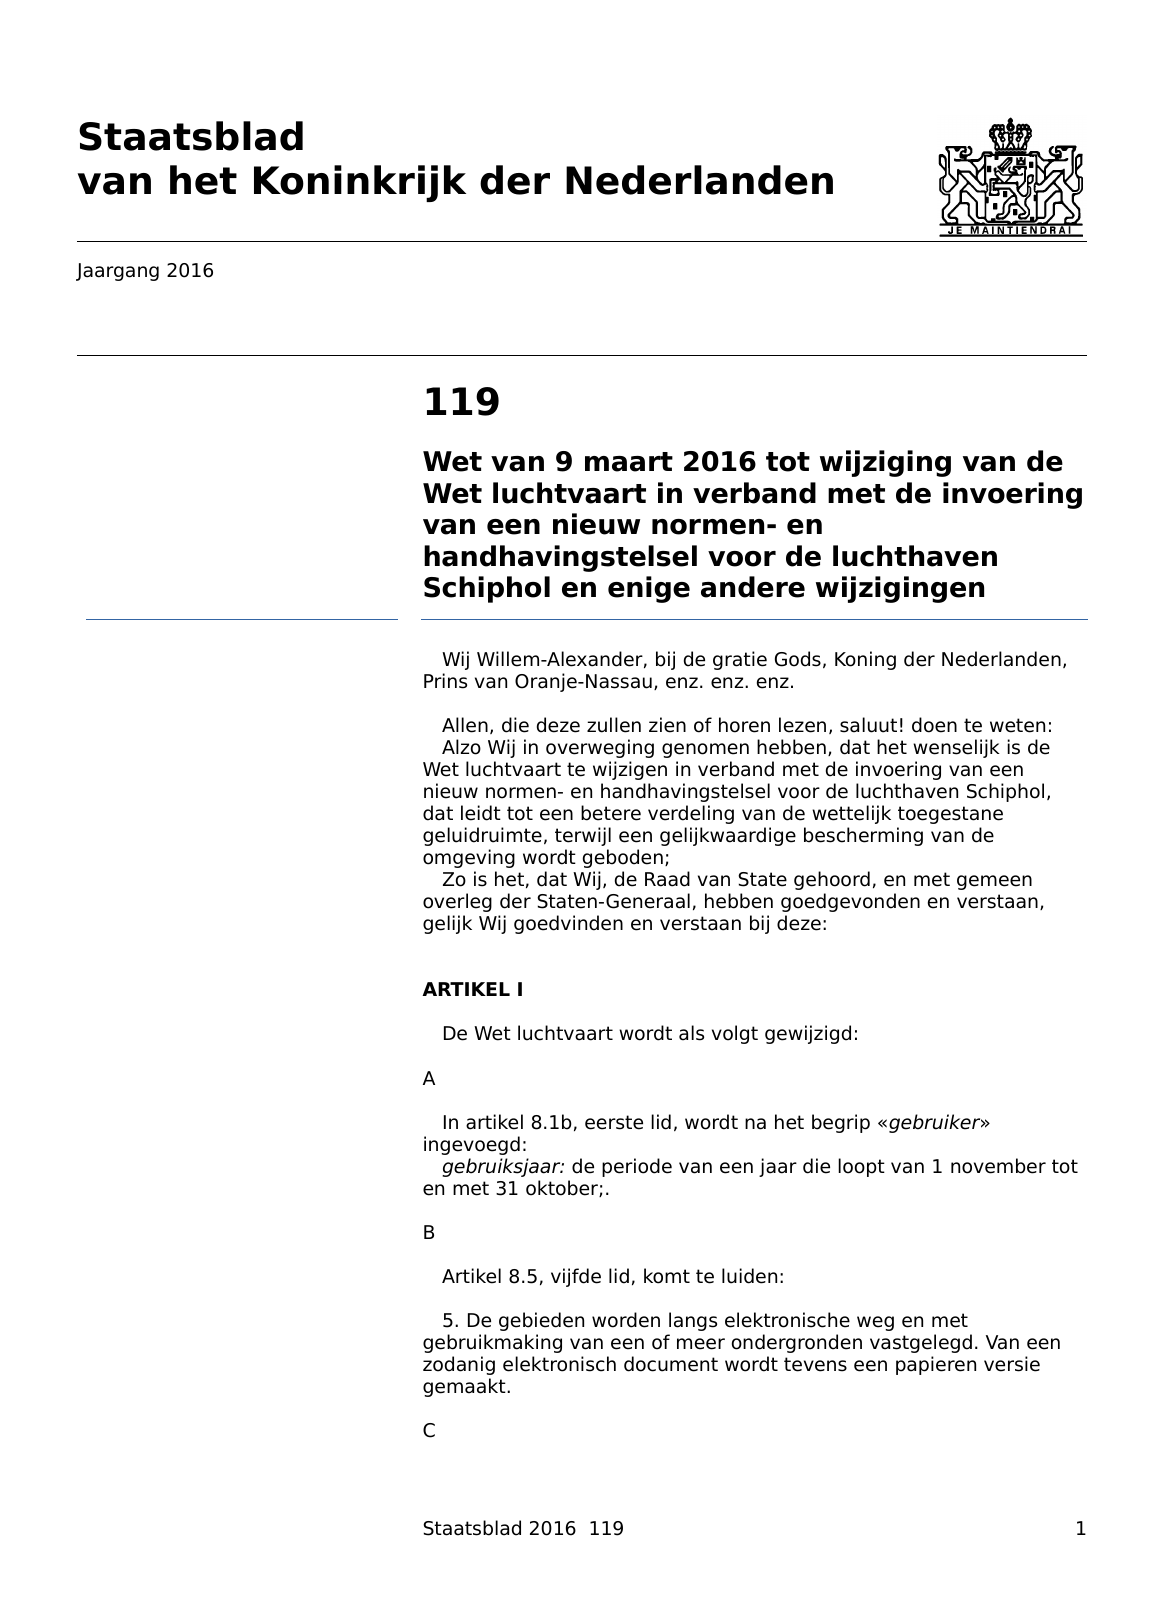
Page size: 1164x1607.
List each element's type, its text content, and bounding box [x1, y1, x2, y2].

text Alzo Wij in overweging genomen hebben, dat het wenselijk is de Wet luchtvaart te wijzigen in verband met de invoering van een nieuw normen- en handhavingstelsel voor de luchthaven Schiphol, dat leidt tot een betere verdeling van de wettelijk toegestane geluidruimte, terwijl een gelijkwaardige bescherming van de omgeving wordt geboden; [422, 737, 1087, 869]
text B [422, 1222, 1087, 1244]
table_header Staatsblad van het Koninkrijk der Nederlanden [77, 100, 886, 241]
text C [422, 1420, 1087, 1442]
table_cell Jaargang 2016 [77, 242, 1087, 355]
text Allen, die deze zullen zien of horen lezen, saluut! doen te weten: [422, 715, 1087, 737]
table_header [886, 100, 1087, 241]
text Wet van 9 maart 2016 tot wijziging van de Wet luchtvaart in verband met de invoering van een nieuw normen- en handhavingstelsel voor de luchthaven Schiphol en enige andere wijzigingen [422, 447, 1087, 604]
text Artikel 8.5, vijfde lid, komt te luiden: [422, 1266, 1087, 1288]
text De Wet luchtvaart wordt als volgt gewijzigd: [422, 1023, 1087, 1045]
subtitle 119 [422, 381, 1087, 424]
text Wij Willem-Alexander, bij de gratie Gods, Koning der Nederlanden, Prins van Oranje-Nassau, enz. enz. enz. [422, 649, 1087, 693]
subtitle ARTIKEL I [422, 979, 1087, 1001]
text In artikel 8.1b, eerste lid, wordt na het begrip «gebruiker» ingevoegd: [422, 1112, 1087, 1156]
text 5. De gebieden worden langs elektronische weg en met gebruikmaking van een of meer ondergronden vastgelegd. Van een zodanig elektronisch document wordt tevens een papieren versie gemaakt. [422, 1310, 1087, 1398]
text Zo is het, dat Wij, de Raad van State gehoord, en met gemeen overleg der Staten-Generaal, hebben goedgevonden en verstaan, gelijk Wij goedvinden en verstaan bij deze: [422, 869, 1087, 935]
picture [936, 115, 1087, 240]
text A [422, 1067, 1087, 1089]
text gebruiksjaar: de periode van een jaar die loopt van 1 november tot en met 31 oktober;. [422, 1156, 1087, 1199]
